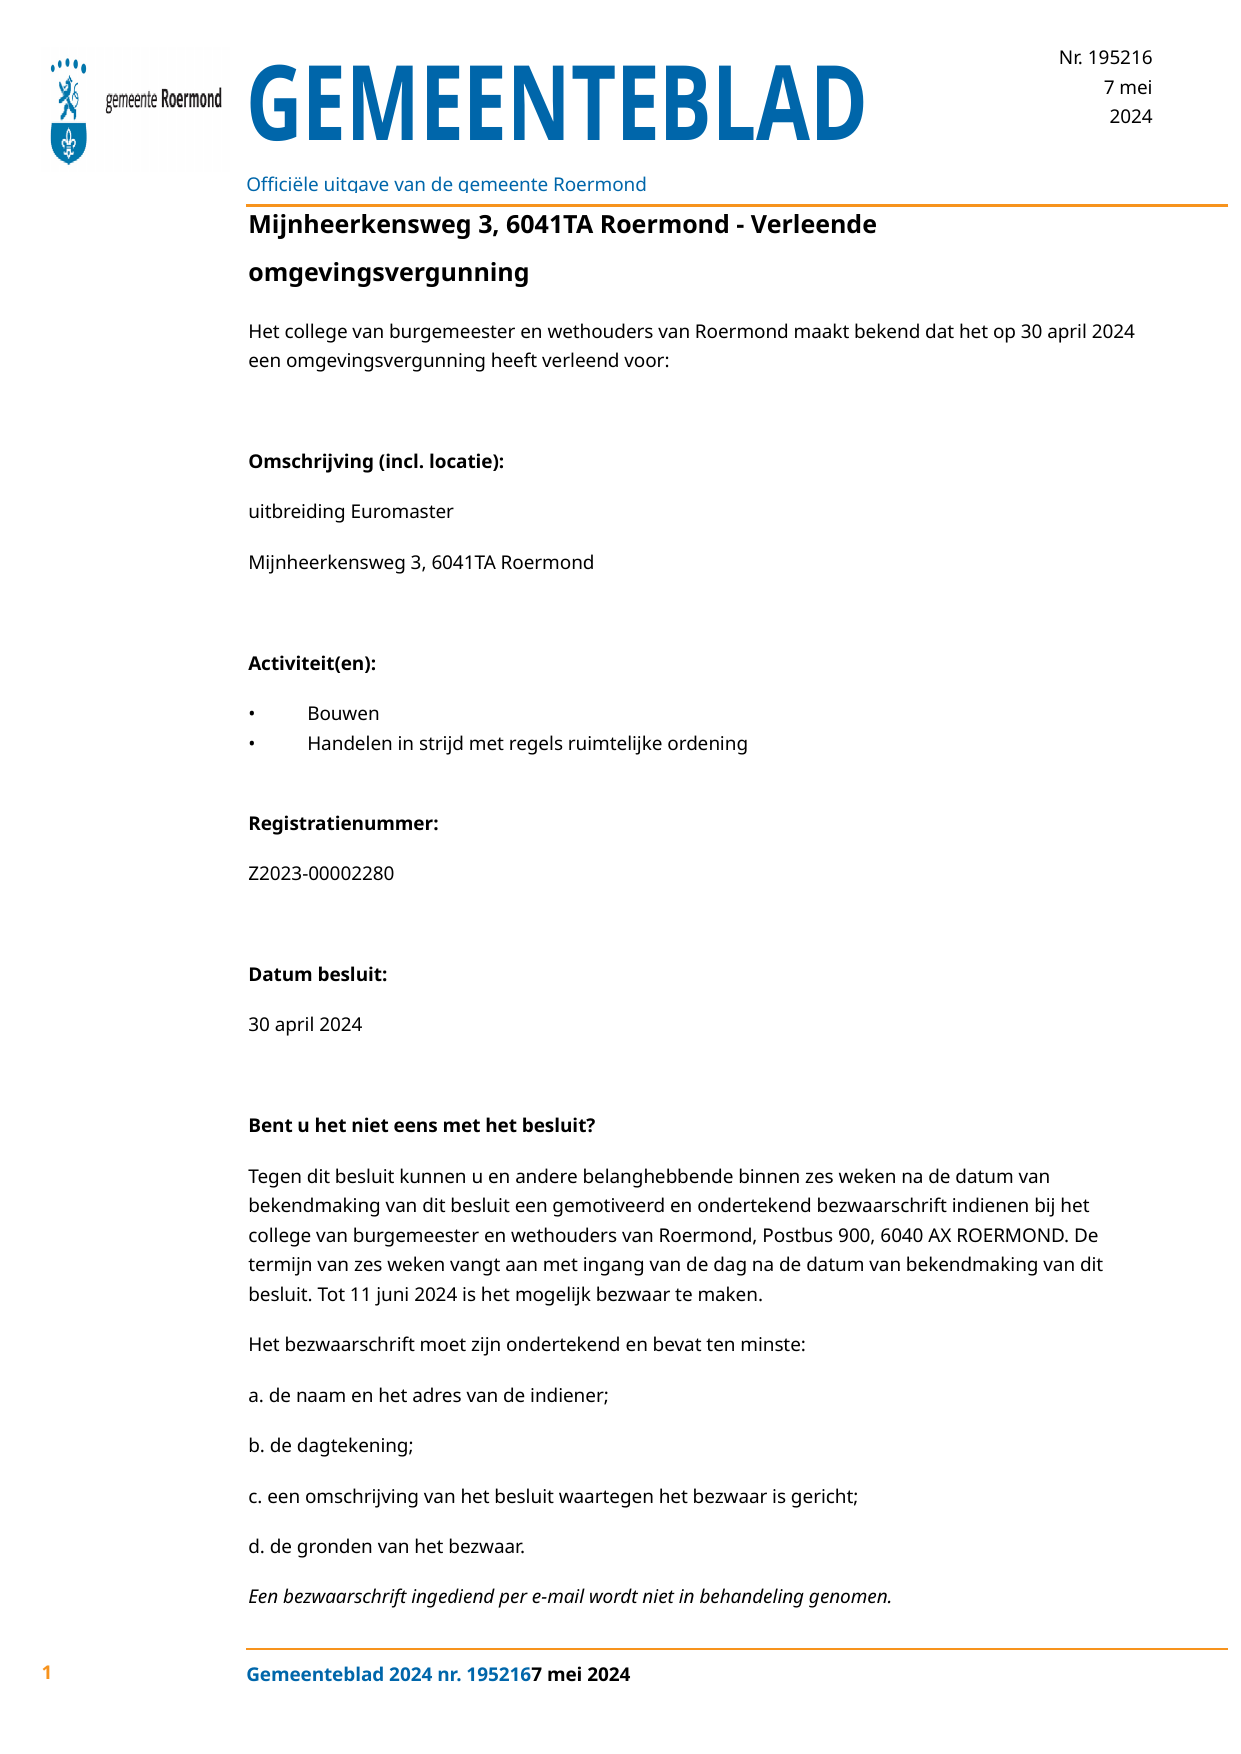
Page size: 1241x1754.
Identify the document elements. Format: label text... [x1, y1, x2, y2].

text Activiteit(en): [248, 650, 1152, 676]
text d. de gronden van het bezwaar. [248, 1533, 1152, 1559]
text Een bezwaarschrift ingediend per e-mail wordt niet in behandeling genomen. [248, 1584, 1152, 1609]
picture [41, 47, 231, 172]
text Registratienummer: [248, 810, 1152, 836]
text c. een omschrijving van het besluit waartegen het bezwaar is gericht; [248, 1483, 1152, 1509]
text Omschrijving (incl. locatie): [248, 448, 1152, 474]
text a. de naam en het adres van de indiener; [248, 1382, 1152, 1408]
text b. de dagtekening; [248, 1432, 1152, 1458]
text Z2023-00002280 [248, 860, 1152, 886]
text Mijnheerkensweg 3, 6041TA Roermond - Verleende omgevingsvergunning [248, 207, 1152, 288]
text 30 april 2024 [248, 1012, 1152, 1037]
text uitbreiding Euromaster [248, 499, 1152, 524]
text Bent u het niet eens met het besluit? [248, 1112, 1152, 1138]
list Bouwen [248, 700, 1152, 726]
text Het college van burgemeester en wethouders van Roermond maakt bekend dat het op 30 april 2024 een omgevingsvergunning heeft verleend voor: [248, 318, 1152, 373]
text Het bezwaarschrift moet zijn ondertekend en bevat ten minste: [248, 1332, 1152, 1357]
text Mijnheerkensweg 3, 6041TA Roermond [248, 549, 1152, 575]
list Handelen in strijd met regels ruimtelijke ordening [248, 730, 1152, 756]
text Tegen dit besluit kunnen u en andere belanghebbende binnen zes weken na de datum van bekendmaking van dit besluit een gemotiveerd en ondertekend bezwaarschrift indienen bij het college van burgemeester en wethouders van Roermond, Postbus 900, 6040 AX ROERMOND. De termijn van zes weken vangt aan met ingang van de dag na de datum van bekendmaking van dit besluit. Tot 11 juni 2024 is het mogelijk bezwaar te maken. [248, 1163, 1152, 1307]
text Datum besluit: [248, 961, 1152, 987]
